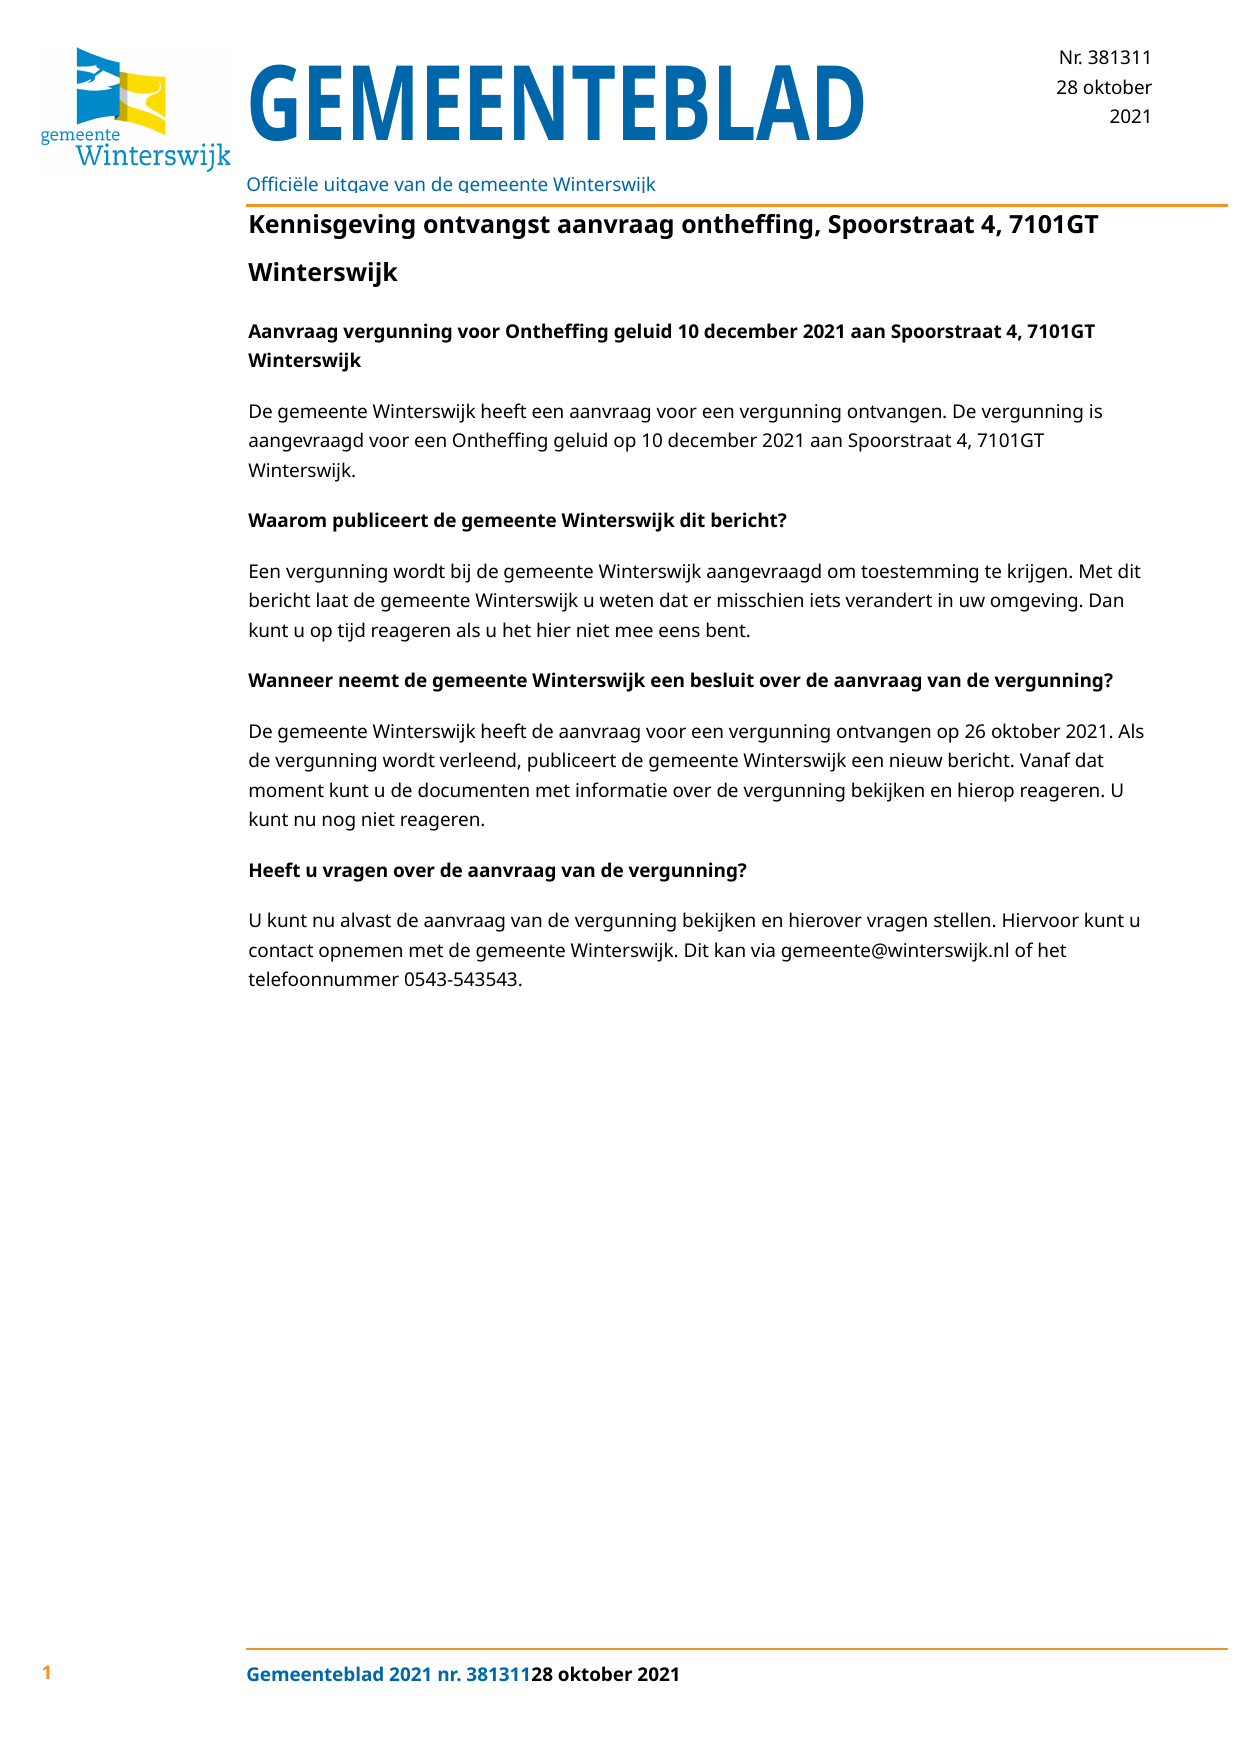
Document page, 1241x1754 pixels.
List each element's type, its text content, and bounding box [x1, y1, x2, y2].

text Kennisgeving ontvangst aanvraag ontheffing, Spoorstraat 4, 7101GT Winterswijk [248, 207, 1152, 288]
text Heeft u vragen over de aanvraag van de vergunning? [248, 857, 1152, 883]
text Wanneer neemt de gemeente Winterswijk een besluit over de aanvraag van de vergunning? [248, 667, 1152, 693]
text De gemeente Winterswijk heeft de aanvraag voor een vergunning ontvangen op 26 oktober 2021. Als de vergunning wordt verleend, publiceert de gemeente Winterswijk een nieuw bericht. Vanaf dat moment kunt u de documenten met informatie over de vergunning bekijken en hierop reageren. U kunt nu nog niet reageren. [248, 718, 1152, 832]
picture [41, 47, 231, 172]
text Een vergunning wordt bij de gemeente Winterswijk aangevraagd om toestemming te krijgen. Met dit bericht laat de gemeente Winterswijk u weten dat er misschien iets verandert in uw omgeving. Dan kunt u op tijd reageren als u het hier niet mee eens bent. [248, 558, 1152, 643]
text De gemeente Winterswijk heeft een aanvraag voor een vergunning ontvangen. De vergunning is aangevraagd voor een Ontheffing geluid op 10 december 2021 aan Spoorstraat 4, 7101GT Winterswijk. [248, 398, 1152, 483]
text U kunt nu alvast de aanvraag van de vergunning bekijken en hierover vragen stellen. Hiervoor kunt u contact opnemen met de gemeente Winterswijk. Dit kan via gemeente@winterswijk.nl of het telefoonnummer 0543-543543. [248, 907, 1152, 992]
text Aanvraag vergunning voor Ontheffing geluid 10 december 2021 aan Spoorstraat 4, 7101GT Winterswijk [248, 318, 1152, 373]
text Waarom publiceert de gemeente Winterswijk dit bericht? [248, 507, 1152, 533]
picture [225, 153, 231, 162]
